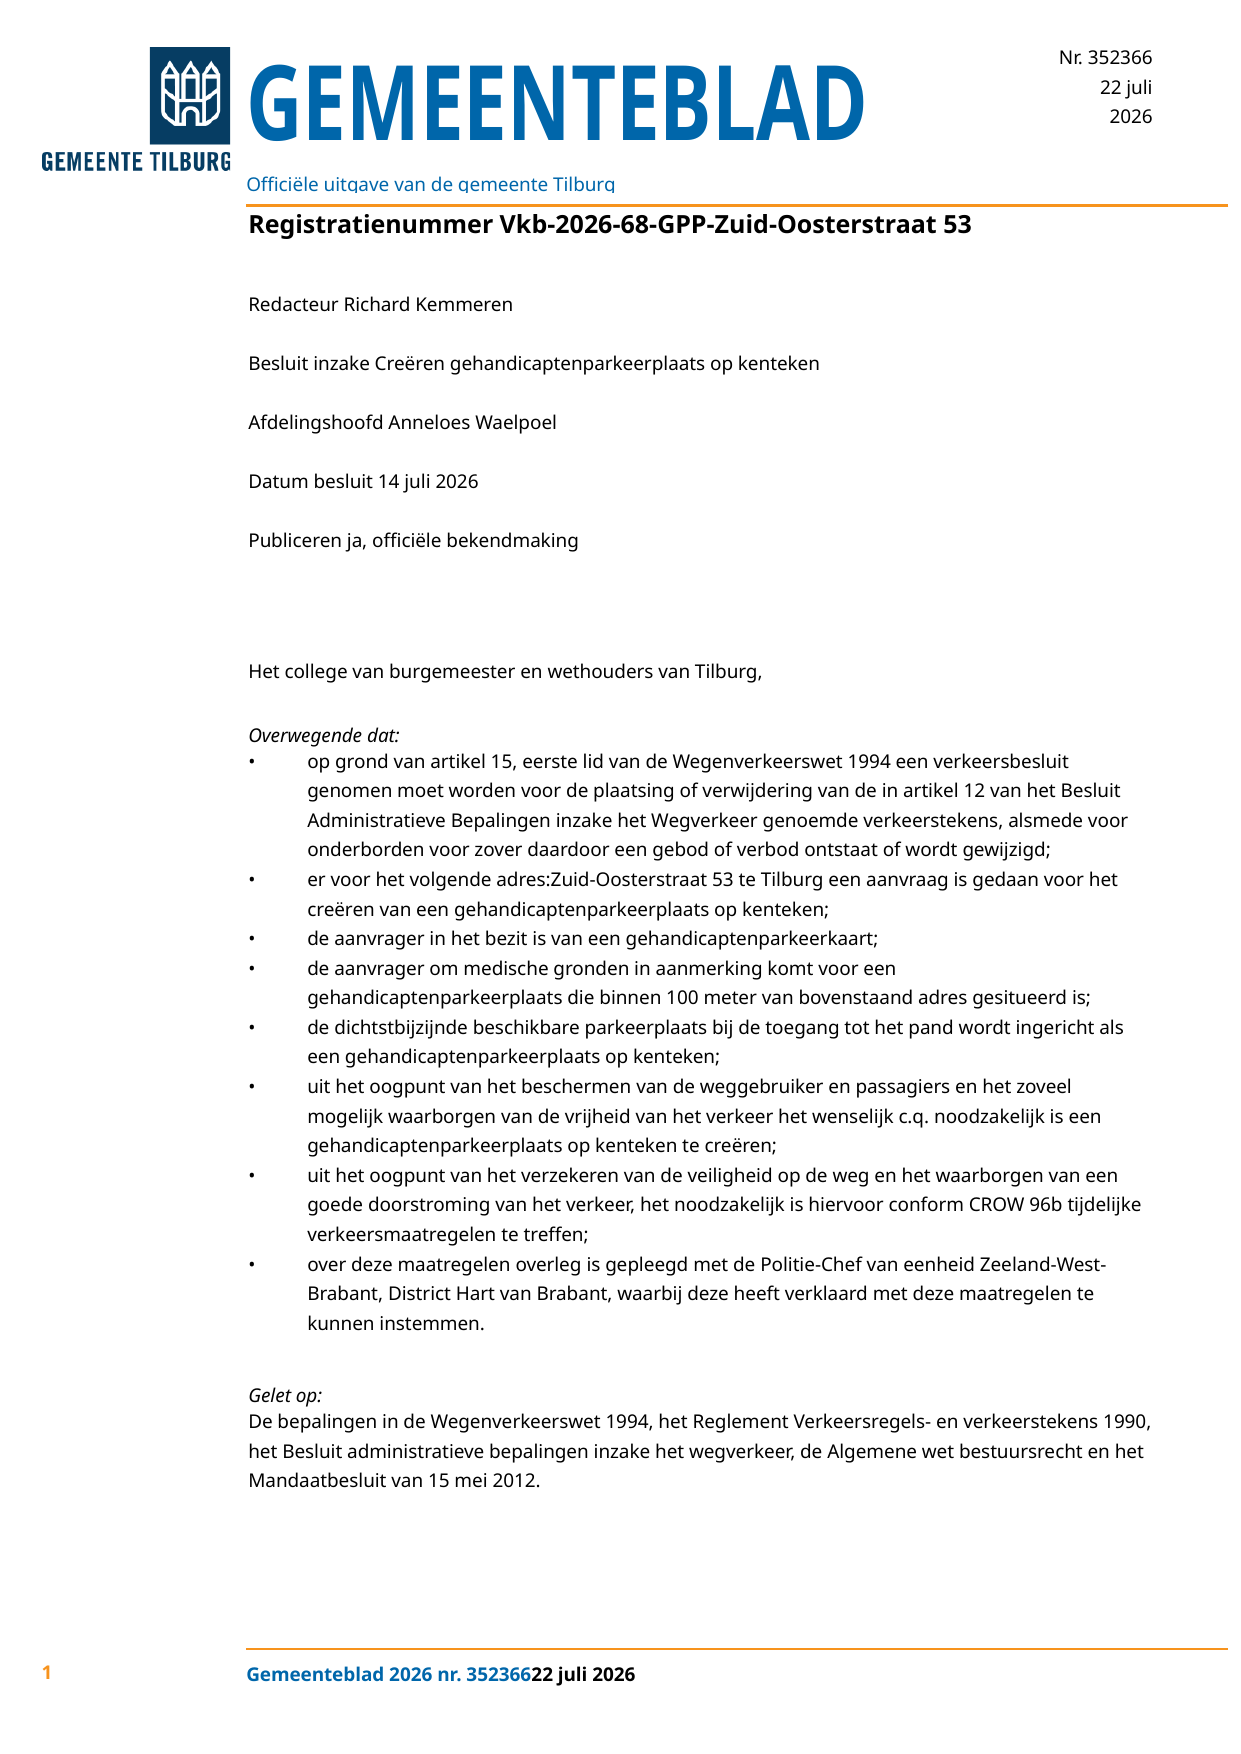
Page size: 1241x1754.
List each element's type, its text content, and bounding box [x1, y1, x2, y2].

list op grond van artikel 15, eerste lid van de Wegenverkeerswet 1994 een verkeersbesluit genomen moet worden voor de plaatsing of verwijdering van de in artikel 12 van het Besluit Administratieve Bepalingen inzake het Wegverkeer genoemde verkeerstekens, alsmede voor onderborden voor zover daardoor een gebod of verbod ontstaat of wordt gewijzigd; [248, 748, 1152, 862]
list over deze maatregelen overleg is gepleegd met de Politie-Chef van eenheid Zeeland-West-Brabant, District Hart van Brabant, waarbij deze heeft verklaard met deze maatregelen te kunnen instemmen. [248, 1251, 1152, 1336]
text Redacteur Richard Kemmeren [248, 291, 1152, 317]
text Het college van burgemeester en wethouders van Tilburg, [248, 658, 1152, 684]
text Datum besluit 14 juli 2026 [248, 468, 1152, 494]
text Overwegende dat: [248, 722, 1152, 748]
text Registratienummer Vkb-2026-68-GPP-Zuid-Oosterstraat 53 [248, 207, 1152, 241]
list uit het oogpunt van het beschermen van de weggebruiker en passagiers en het zoveel mogelijk waarborgen van de vrijheid van het verkeer het wenselijk c.q. noodzakelijk is een gehandicaptenparkeerplaats op kenteken te creëren; [248, 1073, 1152, 1158]
text Besluit inzake Creëren gehandicaptenparkeerplaats op kenteken [248, 350, 1152, 376]
picture [41, 47, 231, 172]
text Afdelingshoofd Anneloes Waelpoel [248, 409, 1152, 435]
list er voor het volgende adres:Zuid-Oosterstraat 53 te Tilburg een aanvraag is gedaan voor het creëren van een gehandicaptenparkeerplaats op kenteken; [248, 866, 1152, 921]
list de aanvrager om medische gronden in aanmerking komt voor een gehandicaptenparkeerplaats die binnen 100 meter van bovenstaand adres gesitueerd is; [248, 955, 1152, 1010]
list de dichtstbijzijnde beschikbare parkeerplaats bij de toegang tot het pand wordt ingericht als een gehandicaptenparkeerplaats op kenteken; [248, 1014, 1152, 1069]
text Publiceren ja, officiële bekendmaking [248, 528, 1152, 553]
list uit het oogpunt van het verzekeren van de veiligheid op de weg en het waarborgen van een goede doorstroming van het verkeer, het noodzakelijk is hiervoor conform CROW 96b tijdelijke verkeersmaatregelen te treffen; [248, 1162, 1152, 1247]
list de aanvrager in het bezit is van een gehandicaptenparkeerkaart; [248, 925, 1152, 951]
text Gelet op: [248, 1383, 1152, 1408]
text De bepalingen in de Wegenverkeerswet 1994, het Reglement Verkeersregels- en verkeerstekens 1990, het Besluit administratieve bepalingen inzake het wegverkeer, de Algemene wet bestuursrecht en het Mandaatbesluit van 15 mei 2012. [248, 1408, 1152, 1493]
